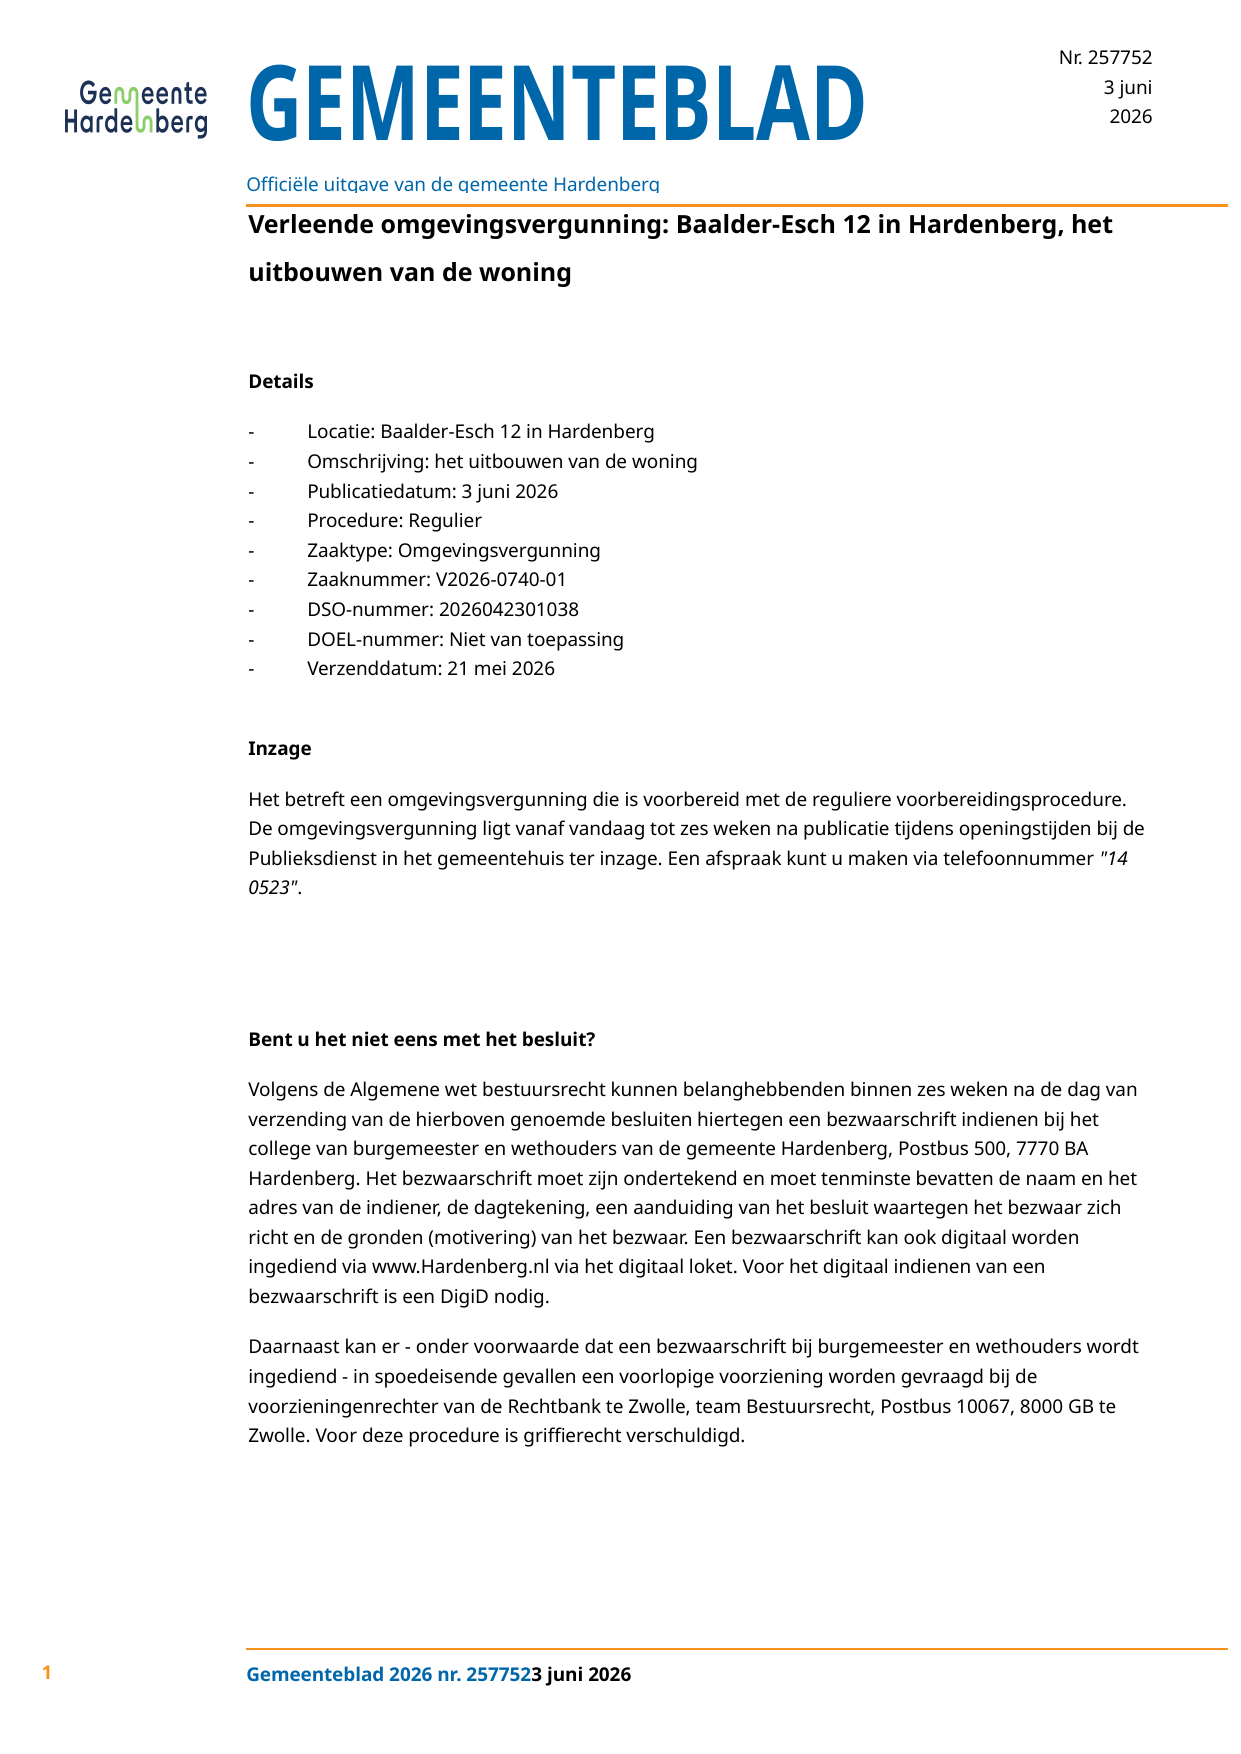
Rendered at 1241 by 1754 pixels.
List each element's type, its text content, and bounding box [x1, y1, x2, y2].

text Inzage [248, 735, 1152, 761]
list Zaaktype: Omgevingsvergunning [248, 537, 1152, 563]
text Daarnaast kan er - onder voorwaarde dat een bezwaarschrift bij burgemeester en wethouders wordt ingediend - in spoedeisende gevallen een voorlopige voorziening worden gevraagd bij de voorzieningenrechter van de Rechtbank te Zwolle, team Bestuursrecht, Postbus 10067, 8000 GB te Zwolle. Voor deze procedure is griffierecht verschuldigd. [248, 1334, 1152, 1448]
text Details [248, 368, 1152, 394]
picture [41, 47, 231, 172]
list Verzenddatum: 21 mei 2026 [248, 655, 1152, 681]
list Omschrijving: het uitbouwen van de woning [248, 448, 1152, 474]
list DSO-nummer: 2026042301038 [248, 596, 1152, 622]
text Het betreft een omgevingsvergunning die is voorbereid met de reguliere voorbereidingsprocedure. De omgevingsvergunning ligt vanaf vandaag tot zes weken na publicatie tijdens openingstijden bij de Publieksdienst in het gemeentehuis ter inzage. Een afspraak kunt u maken via telefoonnummer "14 0523". [248, 786, 1152, 900]
text Volgens de Algemene wet bestuursrecht kunnen belanghebbenden binnen zes weken na de dag van verzending van de hierboven genoemde besluiten hiertegen een bezwaarschrift indienen bij het college van burgemeester en wethouders van de gemeente Hardenberg, Postbus 500, 7770 BA Hardenberg. Het bezwaarschrift moet zijn ondertekend en moet tenminste bevatten de naam en het adres van de indiener, de dagtekening, een aanduiding van het besluit waartegen het bezwaar zich richt en de gronden (motivering) van het bezwaar. Een bezwaarschrift kan ook digitaal worden ingediend via www.Hardenberg.nl via het digitaal loket. Voor het digitaal indienen van een bezwaarschrift is een DigiD nodig. [248, 1076, 1152, 1309]
text Bent u het niet eens met het besluit? [248, 1026, 1152, 1052]
text Verleende omgevingsvergunning: Baalder-Esch 12 in Hardenberg, het uitbouwen van de woning [248, 207, 1152, 288]
list Procedure: Regulier [248, 507, 1152, 533]
list Zaaknummer: V2026-0740-01 [248, 567, 1152, 592]
list DOEL-nummer: Niet van toepassing [248, 626, 1152, 652]
list Publicatiedatum: 3 juni 2026 [248, 478, 1152, 504]
list Locatie: Baalder-Esch 12 in Hardenberg [248, 419, 1152, 444]
